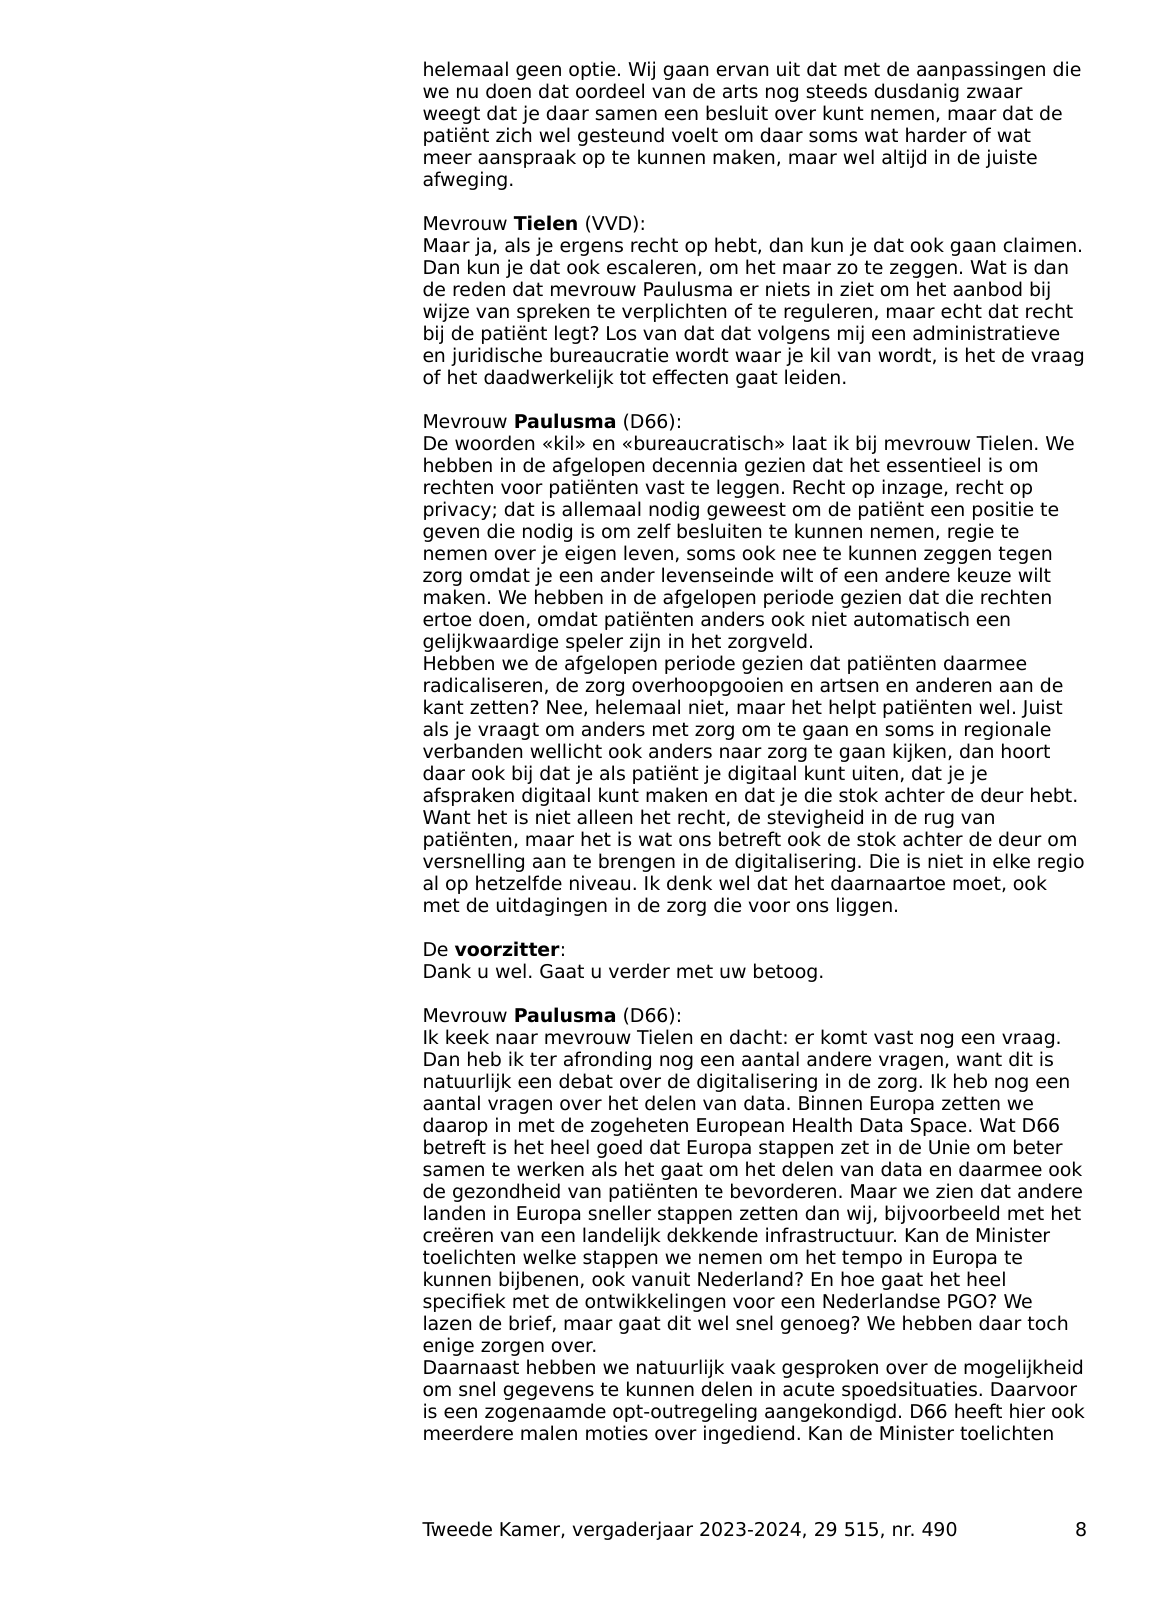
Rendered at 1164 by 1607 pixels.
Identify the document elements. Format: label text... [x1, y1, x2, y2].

text Dan heb ik ter afronding nog een aantal andere vragen, want dit is natuurlijk een debat over de digitalisering in de zorg. Ik heb nog een aantal vragen over het delen van data. Binnen Europa zetten we daarop in met de zogeheten European Health Data Space. Wat D66 betreft is het heel goed dat Europa stappen zet in de Unie om beter samen te werken als het gaat om het delen van data en daarmee ook de gezondheid van patiënten te bevorderen. Maar we zien dat andere landen in Europa sneller stappen zetten dan wij, bijvoorbeeld met het creëren van een landelijk dekkende infrastructuur. Kan de Minister toelichten welke stappen we nemen om het tempo in Europa te kunnen bijbenen, ook vanuit Nederland? En hoe gaat het heel specifiek met de ontwikkelingen voor een Nederlandse PGO? We lazen de brief, maar gaat dit wel snel genoeg? We hebben daar toch enige zorgen over. [422, 1049, 1087, 1357]
text Mevrouw Paulusma (D66): [422, 411, 1087, 433]
text Daarnaast hebben we natuurlijk vaak gesproken over de mogelijkheid om snel gegevens te kunnen delen in acute spoedsituaties. Daarvoor is een zogenaamde opt-outregeling aangekondigd. D66 heeft hier ook meerdere malen moties over ingediend. Kan de Minister toelichten [422, 1357, 1087, 1444]
text De woorden «kil» en «bureaucratisch» laat ik bij mevrouw Tielen. We hebben in de afgelopen decennia gezien dat het essentieel is om rechten voor patiënten vast te leggen. Recht op inzage, recht op privacy; dat is allemaal nodig geweest om de patiënt een positie te geven die nodig is om zelf besluiten te kunnen nemen, regie te nemen over je eigen leven, soms ook nee te kunnen zeggen tegen zorg omdat je een ander levenseinde wilt of een andere keuze wilt maken. We hebben in de afgelopen periode gezien dat die rechten ertoe doen, omdat patiënten anders ook niet automatisch een gelijkwaardige speler zijn in het zorgveld. [422, 433, 1087, 653]
text Hebben we de afgelopen periode gezien dat patiënten daarmee radicaliseren, de zorg overhoopgooien en artsen en anderen aan de kant zetten? Nee, helemaal niet, maar het helpt patiënten wel. Juist als je vraagt om anders met zorg om te gaan en soms in regionale verbanden wellicht ook anders naar zorg te gaan kijken, dan hoort daar ook bij dat je als patiënt je digitaal kunt uiten, dat je je afspraken digitaal kunt maken en dat je die stok achter de deur hebt. Want het is niet alleen het recht, de stevigheid in de rug van patiënten, maar het is wat ons betreft ook de stok achter de deur om versnelling aan te brengen in de digitalisering. Die is niet in elke regio al op hetzelfde niveau. Ik denk wel dat het daarnaartoe moet, ook met de uitdagingen in de zorg die voor ons liggen. [422, 653, 1087, 917]
text Maar ja, als je ergens recht op hebt, dan kun je dat ook gaan claimen. Dan kun je dat ook escaleren, om het maar zo te zeggen. Wat is dan de reden dat mevrouw Paulusma er niets in ziet om het aanbod bij wijze van spreken te verplichten of te reguleren, maar echt dat recht bij de patiënt legt? Los van dat dat volgens mij een administratieve en juridische bureaucratie wordt waar je kil van wordt, is het de vraag of het daadwerkelijk tot effecten gaat leiden. [422, 235, 1087, 389]
text Dank u wel. Gaat u verder met uw betoog. [422, 961, 1087, 983]
text Mevrouw Paulusma (D66): [422, 1005, 1087, 1027]
text De voorzitter: [422, 939, 1087, 961]
text Ik keek naar mevrouw Tielen en dacht: er komt vast nog een vraag. [422, 1027, 1087, 1049]
text helemaal geen optie. Wij gaan ervan uit dat met de aanpassingen die we nu doen dat oordeel van de arts nog steeds dusdanig zwaar weegt dat je daar samen een besluit over kunt nemen, maar dat de patiënt zich wel gesteund voelt om daar soms wat harder of wat meer aanspraak op te kunnen maken, maar wel altijd in de juiste afweging. [422, 59, 1087, 191]
text Mevrouw Tielen (VVD): [422, 213, 1087, 235]
